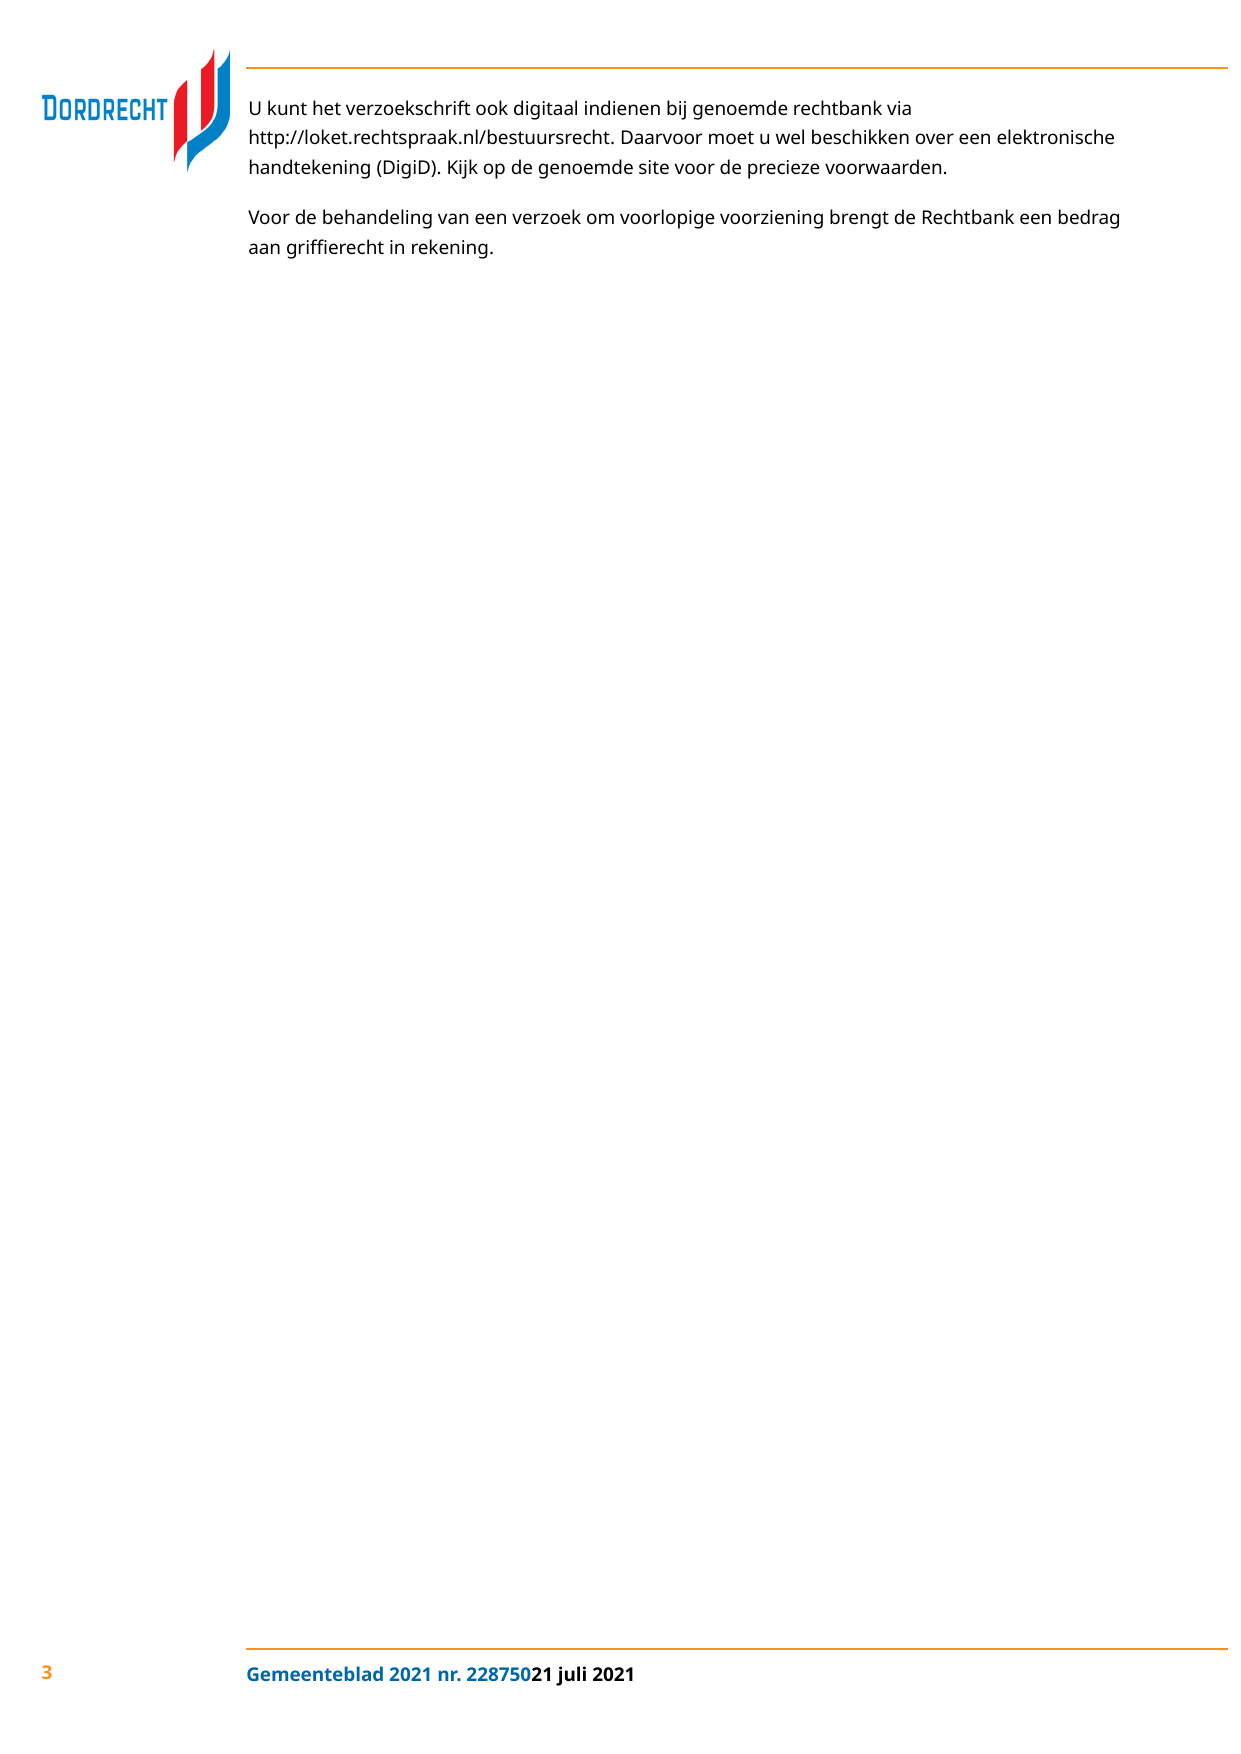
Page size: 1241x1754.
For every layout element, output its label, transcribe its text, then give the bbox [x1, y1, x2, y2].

text Voor de behandeling van een verzoek om voorlopige voorziening brengt de Rechtbank een bedrag aan griffierecht in rekening. [248, 204, 1152, 260]
text U kunt het verzoekschrift ook digitaal indienen bij genoemde rechtbank via http://loket.rechtspraak.nl/bestuursrecht. Daarvoor moet u wel beschikken over een elektronische handtekening (DigiD). Kijk op de genoemde site voor de precieze voorwaarden. [248, 95, 1152, 180]
picture [41, 47, 231, 172]
